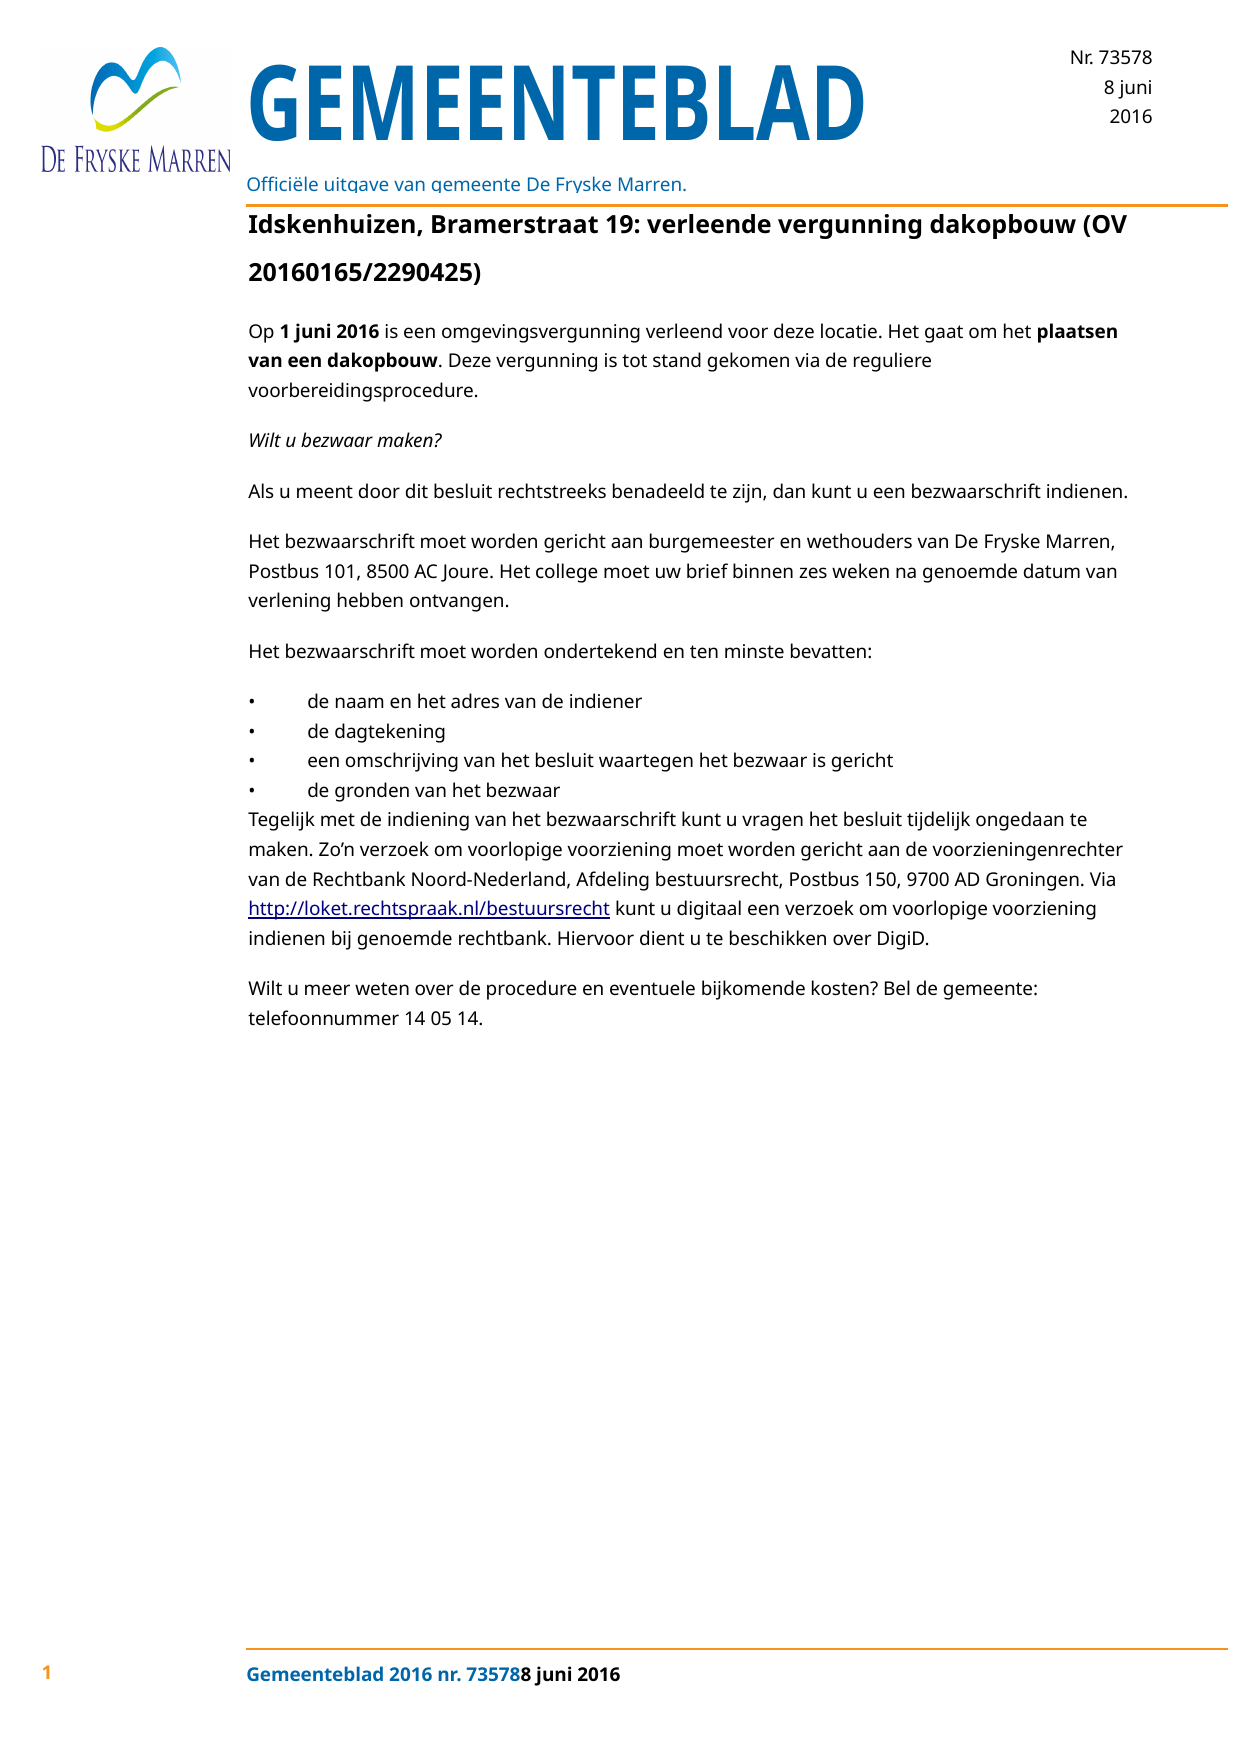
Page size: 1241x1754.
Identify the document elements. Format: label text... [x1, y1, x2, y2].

text Tegelijk met de indiening van het bezwaarschrift kunt u vragen het besluit tijdelijk ongedaan te maken. Zo’n verzoek om voorlopige voorziening moet worden gericht aan de voorzieningenrechter van de Rechtbank Noord-Nederland, Afdeling bestuursrecht, Postbus 150, 9700 AD Groningen. Via http://loket.rechtspraak.nl/bestuursrecht kunt u digitaal een verzoek om voorlopige voorziening indienen bij genoemde rechtbank. Hiervoor dient u te beschikken over DigiD. [248, 807, 1152, 951]
list de gronden van het bezwaar [248, 777, 1152, 803]
list de dagtekening [248, 718, 1152, 744]
text Het bezwaarschrift moet worden ondertekend en ten minste bevatten: [248, 638, 1152, 664]
text Het bezwaarschrift moet worden gericht aan burgemeester en wethouders van De Fryske Marren, Postbus 101, 8500 AC Joure. Het college moet uw brief binnen zes weken na genoemde datum van verlening hebben ontvangen. [248, 528, 1152, 613]
picture [41, 47, 231, 172]
list de naam en het adres van de indiener [248, 688, 1152, 714]
list een omschrijving van het besluit waartegen het bezwaar is gericht [248, 747, 1152, 773]
text Als u meent door dit besluit rechtstreeks benadeeld te zijn, dan kunt u een bezwaarschrift indienen. [248, 478, 1152, 504]
text Wilt u bezwaar maken? [248, 427, 1152, 453]
text Wilt u meer weten over de procedure en eventuele bijkomende kosten? Bel de gemeente: telefoonnummer 14 05 14. [248, 975, 1152, 1031]
text Op 1 juni 2016 is een omgevingsvergunning verleend voor deze locatie. Het gaat om het plaatsen van een dakopbouw. Deze vergunning is tot stand gekomen via de reguliere voorbereidingsprocedure. [248, 318, 1152, 403]
text Idskenhuizen, Bramerstraat 19: verleende vergunning dakopbouw (OV 20160165/2290425) [248, 207, 1152, 288]
